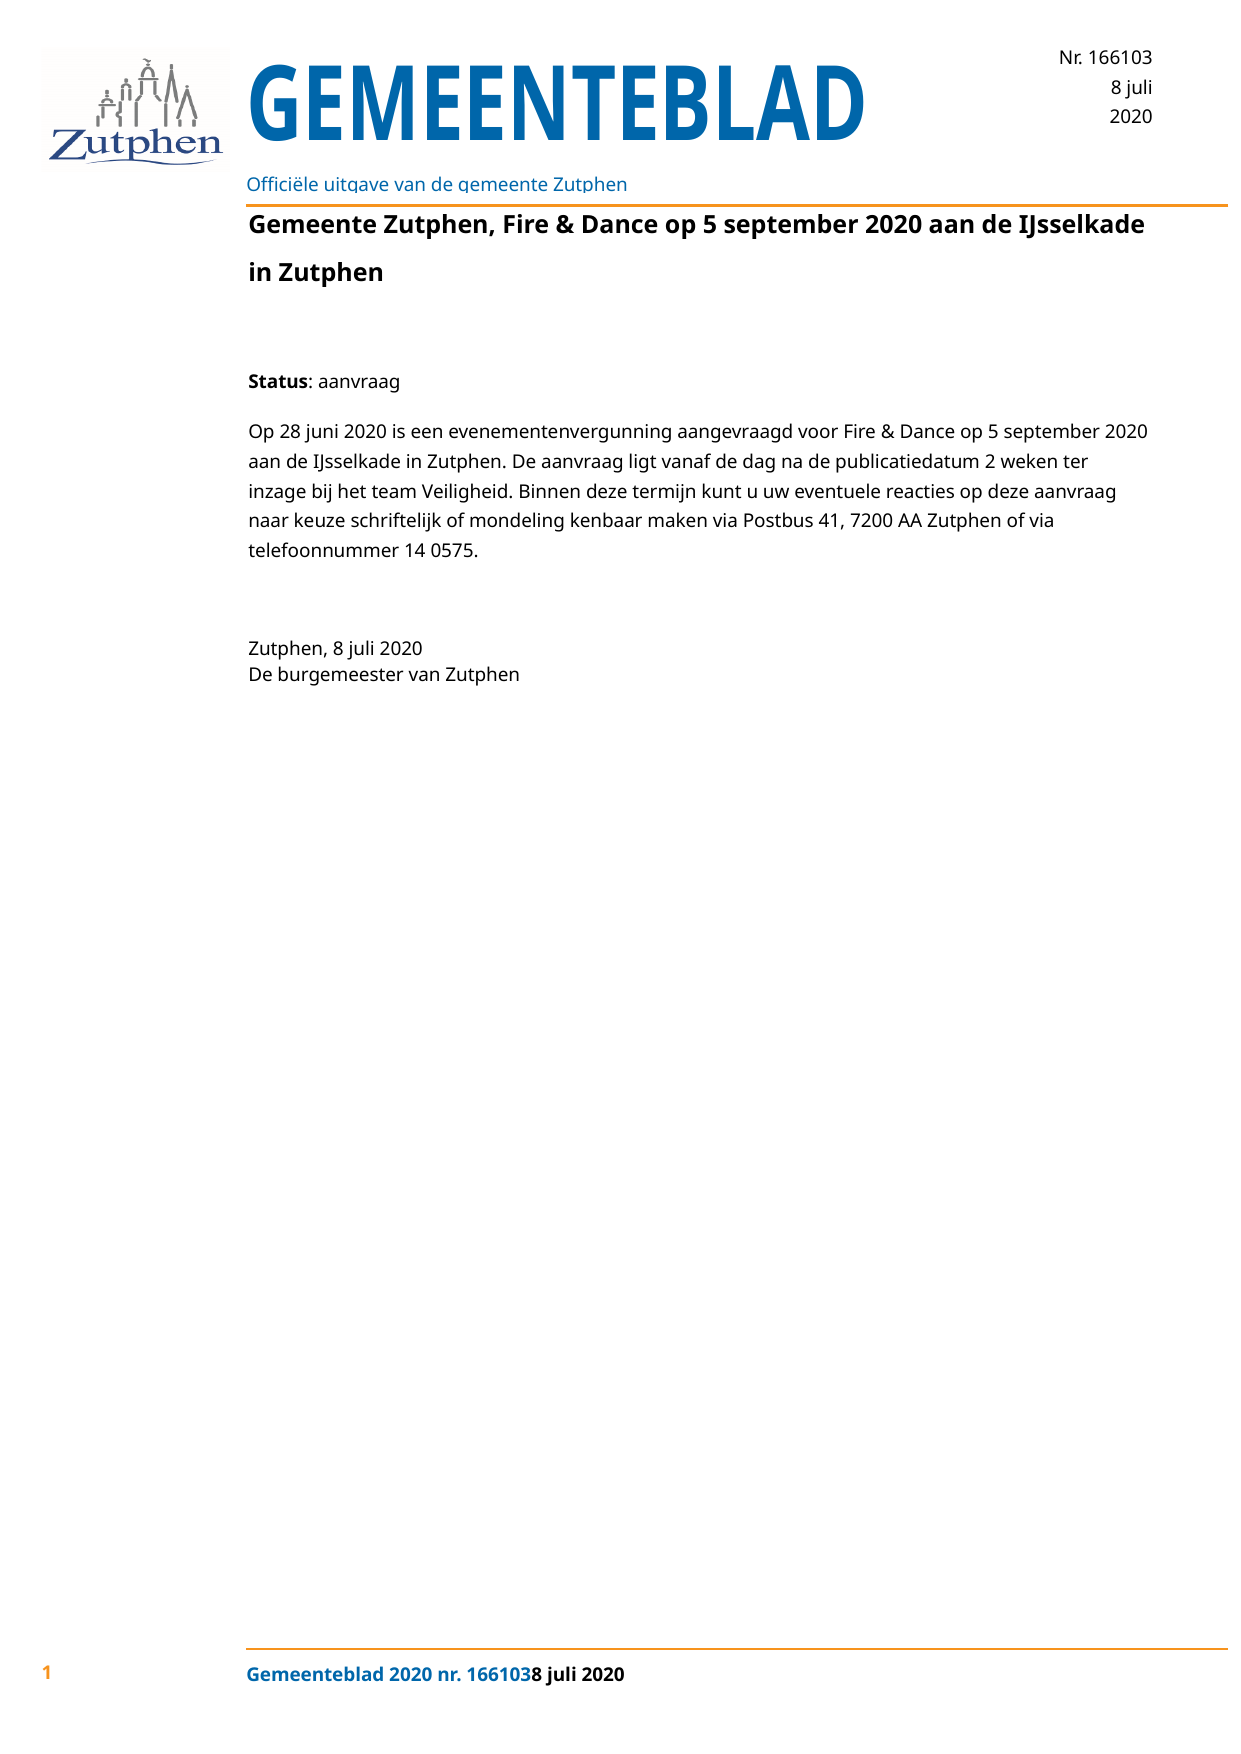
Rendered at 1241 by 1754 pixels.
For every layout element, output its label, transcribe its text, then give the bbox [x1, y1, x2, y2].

text Status: aanvraag [248, 368, 1152, 394]
picture [41, 47, 231, 172]
text De burgemeester van Zutphen [248, 661, 1152, 687]
text Zutphen, 8 juli 2020 [248, 635, 1152, 661]
text Gemeente Zutphen, Fire & Dance op 5 september 2020 aan de IJsselkade in Zutphen [248, 207, 1152, 288]
text Op 28 juni 2020 is een evenementenvergunning aangevraagd voor Fire & Dance op 5 september 2020 aan de IJsselkade in Zutphen. De aanvraag ligt vanaf de dag na de publicatiedatum 2 weken ter inzage bij het team Veiligheid. Binnen deze termijn kunt u uw eventuele reacties op deze aanvraag naar keuze schriftelijk of mondeling kenbaar maken via Postbus 41, 7200 AA Zutphen of via telefoonnummer 14 0575. [248, 419, 1152, 563]
